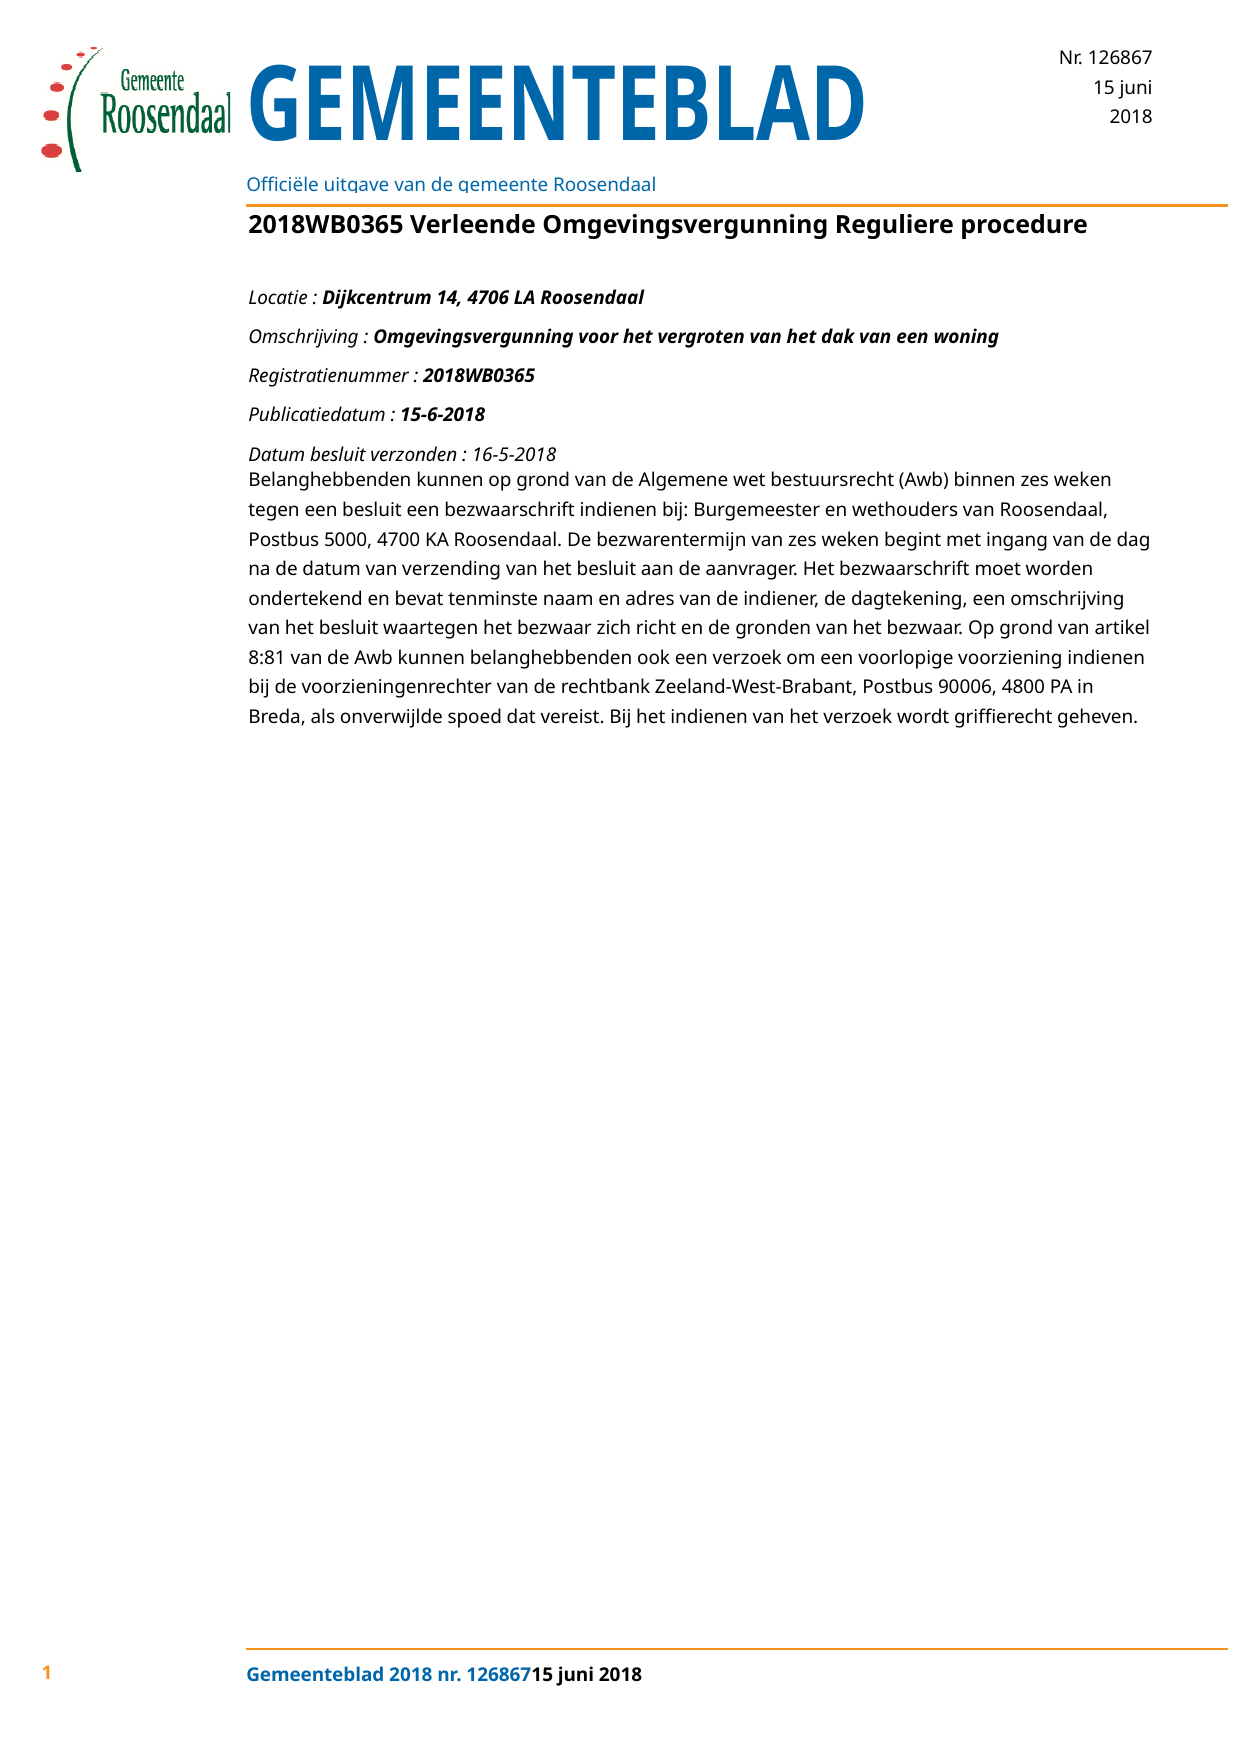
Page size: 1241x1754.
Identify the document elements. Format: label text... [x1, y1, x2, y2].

text Registratienummer : 2018WB0365 [248, 362, 1152, 388]
text Omschrijving : Omgevingsvergunning voor het vergroten van het dak van een woning [248, 323, 1152, 349]
text 2018WB0365 Verleende Omgevingsvergunning Reguliere procedure [248, 207, 1152, 241]
text Belanghebbenden kunnen op grond van de Algemene wet bestuursrecht (Awb) binnen zes weken tegen een besluit een bezwaarschrift indienen bij: Burgemeester en wethouders van Roosendaal, Postbus 5000, 4700 KA Roosendaal. De bezwarentermijn van zes weken begint met ingang van de dag na de datum van verzending van het besluit aan de aanvrager. Het bezwaarschrift moet worden ondertekend en bevat tenminste naam en adres van de indiener, de dagtekening, een omschrijving van het besluit waartegen het bezwaar zich richt en de gronden van het bezwaar. Op grond van artikel 8:81 van de Awb kunnen belanghebbenden ook een verzoek om een voorlopige voorziening indienen bij de voorzieningenrechter van de rechtbank Zeeland-West-Brabant, Postbus 90006, 4800 PA in Breda, als onverwijlde spoed dat vereist. Bij het indienen van het verzoek wordt griffierecht geheven. [248, 467, 1152, 729]
picture [41, 47, 231, 172]
text Locatie : Dijkcentrum 14, 4706 LA Roosendaal [248, 284, 1152, 309]
text Publicatiedatum : 15-6-2018 [248, 402, 1152, 427]
text Datum besluit verzonden : 16-5-2018 [248, 441, 1152, 467]
